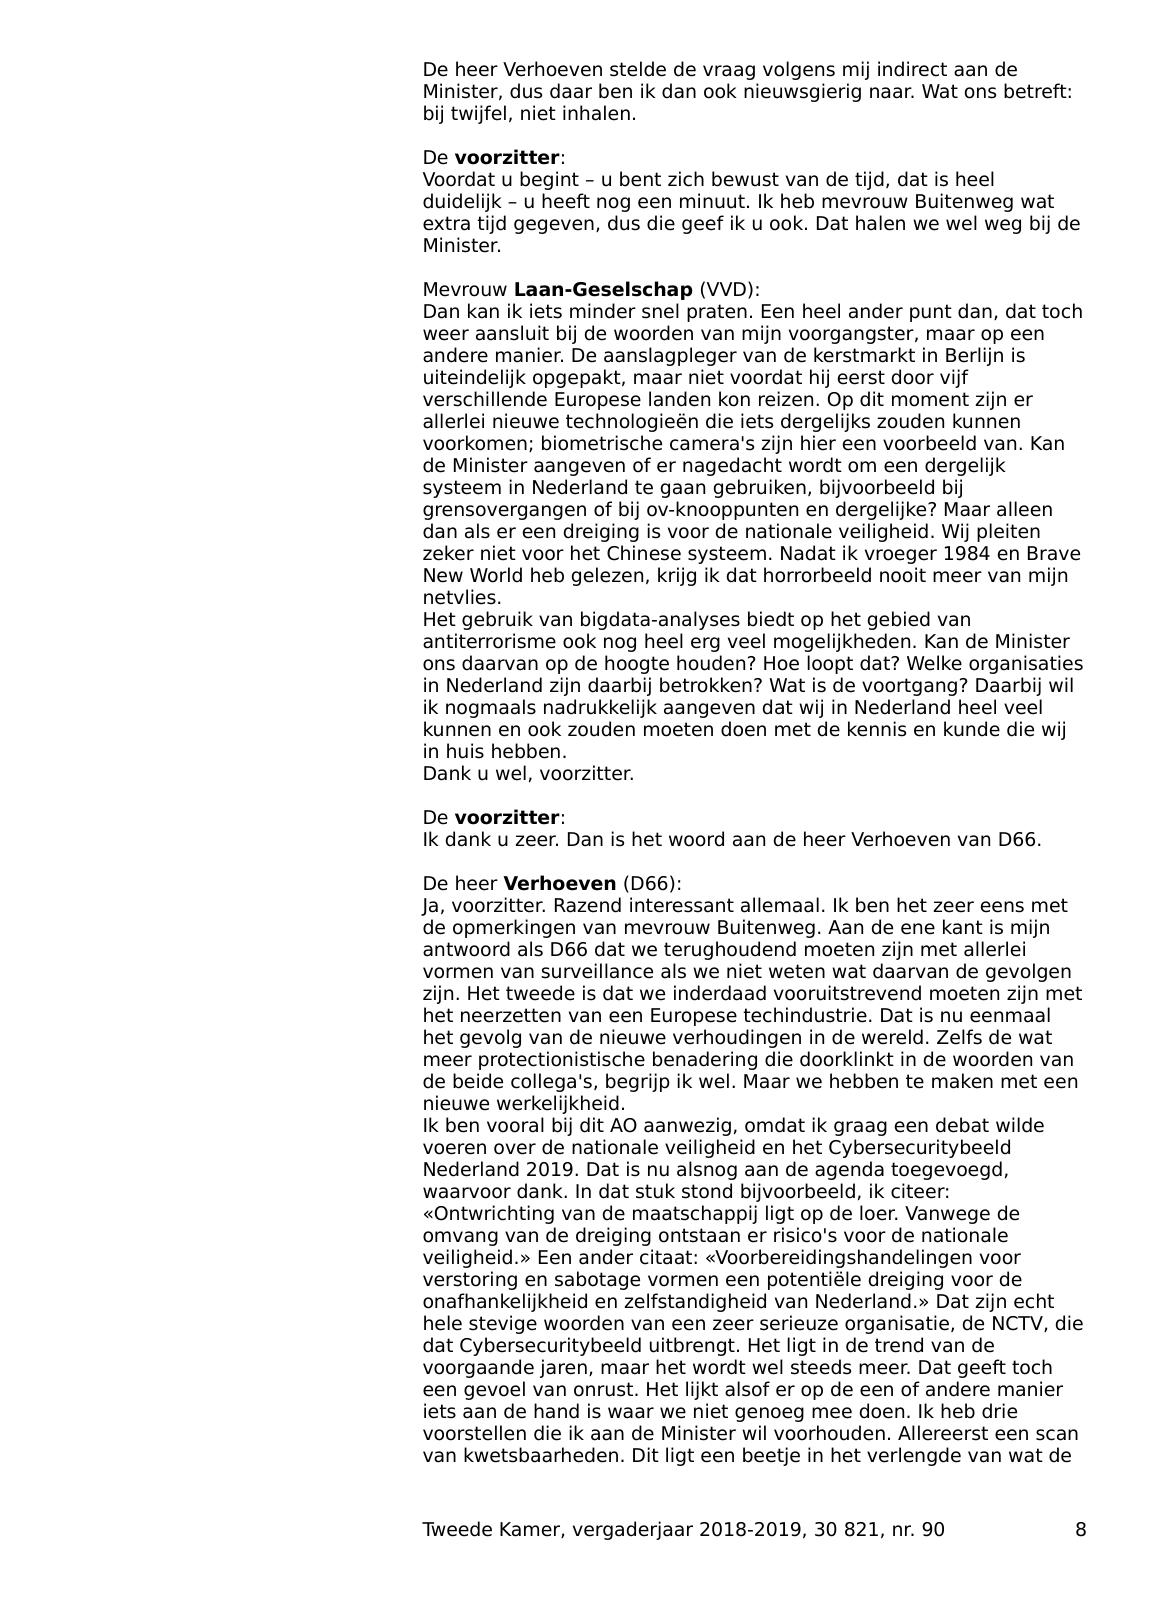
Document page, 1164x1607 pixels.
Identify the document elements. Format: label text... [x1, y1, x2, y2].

text Ik ben vooral bij dit AO aanwezig, omdat ik graag een debat wilde voeren over de nationale veiligheid en het Cybersecuritybeeld Nederland 2019. Dat is nu alsnog aan de agenda toegevoegd, waarvoor dank. In dat stuk stond bijvoorbeeld, ik citeer: «Ontwrichting van de maatschappij ligt op de loer. Vanwege de omvang van de dreiging ontstaan er risico's voor de nationale veiligheid.» Een ander citaat: «Voorbereidingshandelingen voor verstoring en sabotage vormen een potentiële dreiging voor de onafhankelijkheid en zelfstandigheid van Nederland.» Dat zijn echt hele stevige woorden van een zeer serieuze organisatie, de NCTV, die dat Cybersecuritybeeld uitbrengt. Het ligt in de trend van de voorgaande jaren, maar het wordt wel steeds meer. Dat geeft toch een gevoel van onrust. Het lijkt alsof er op de een of andere manier iets aan de hand is waar we niet genoeg mee doen. Ik heb drie voorstellen die ik aan de Minister wil voorhouden. Allereerst een scan van kwetsbaarheden. Dit ligt een beetje in het verlengde van wat de [422, 1115, 1087, 1467]
text Dank u wel, voorzitter. [422, 763, 1087, 785]
text Ik dank u zeer. Dan is het woord aan de heer Verhoeven van D66. [422, 829, 1087, 851]
text Voordat u begint – u bent zich bewust van de tijd, dat is heel duidelijk – u heeft nog een minuut. Ik heb mevrouw Buitenweg wat extra tijd gegeven, dus die geef ik u ook. Dat halen we wel weg bij de Minister. [422, 169, 1087, 257]
text De heer Verhoeven (D66): [422, 873, 1087, 895]
text Het gebruik van bigdata-analyses biedt op het gebied van antiterrorisme ook nog heel erg veel mogelijkheden. Kan de Minister ons daarvan op de hoogte houden? Hoe loopt dat? Welke organisaties in Nederland zijn daarbij betrokken? Wat is de voortgang? Daarbij wil ik nogmaals nadrukkelijk aangeven dat wij in Nederland heel veel kunnen en ook zouden moeten doen met de kennis en kunde die wij in huis hebben. [422, 609, 1087, 763]
text Mevrouw Laan-Geselschap (VVD): [422, 279, 1087, 301]
text Dan kan ik iets minder snel praten. Een heel ander punt dan, dat toch weer aansluit bij de woorden van mijn voorgangster, maar op een andere manier. De aanslagpleger van de kerstmarkt in Berlijn is uiteindelijk opgepakt, maar niet voordat hij eerst door vijf verschillende Europese landen kon reizen. Op dit moment zijn er allerlei nieuwe technologieën die iets dergelijks zouden kunnen voorkomen; biometrische camera's zijn hier een voorbeeld van. Kan de Minister aangeven of er nagedacht wordt om een dergelijk systeem in Nederland te gaan gebruiken, bijvoorbeeld bij grensovergangen of bij ov-knooppunten en dergelijke? Maar alleen dan als er een dreiging is voor de nationale veiligheid. Wij pleiten zeker niet voor het Chinese systeem. Nadat ik vroeger 1984 en Brave New World heb gelezen, krijg ik dat horrorbeeld nooit meer van mijn netvlies. [422, 301, 1087, 609]
text De voorzitter: [422, 147, 1087, 169]
text Ja, voorzitter. Razend interessant allemaal. Ik ben het zeer eens met de opmerkingen van mevrouw Buitenweg. Aan de ene kant is mijn antwoord als D66 dat we terughoudend moeten zijn met allerlei vormen van surveillance als we niet weten wat daarvan de gevolgen zijn. Het tweede is dat we inderdaad vooruitstrevend moeten zijn met het neerzetten van een Europese techindustrie. Dat is nu eenmaal het gevolg van de nieuwe verhoudingen in de wereld. Zelfs de wat meer protectionistische benadering die doorklinkt in de woorden van de beide collega's, begrijp ik wel. Maar we hebben te maken met een nieuwe werkelijkheid. [422, 895, 1087, 1115]
text De heer Verhoeven stelde de vraag volgens mij indirect aan de Minister, dus daar ben ik dan ook nieuwsgierig naar. Wat ons betreft: bij twijfel, niet inhalen. [422, 59, 1087, 125]
text De voorzitter: [422, 807, 1087, 829]
